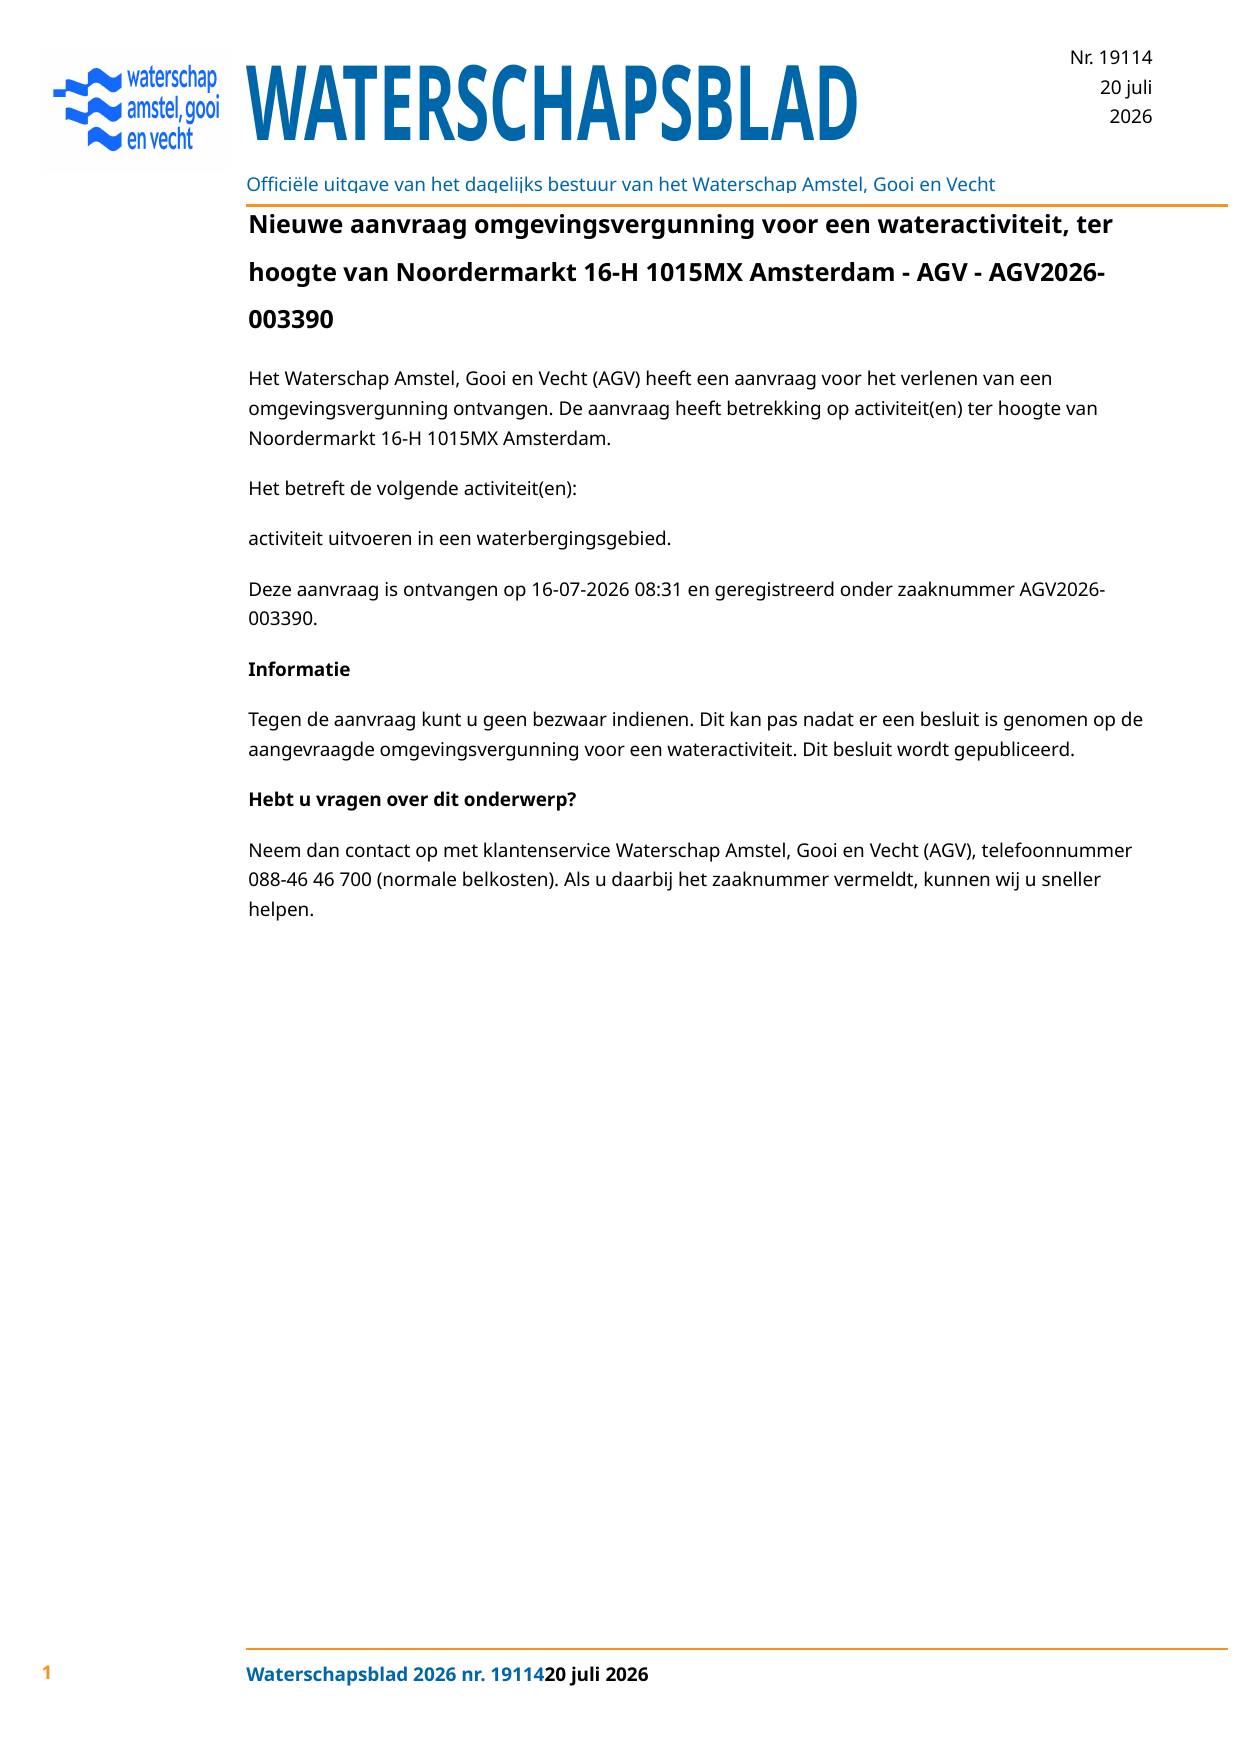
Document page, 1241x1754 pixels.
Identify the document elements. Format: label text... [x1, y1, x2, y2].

text Informatie [248, 656, 1152, 682]
text Nieuwe aanvraag omgevingsvergunning voor een wateractiviteit, ter hoogte van Noordermarkt 16-H 1015MX Amsterdam - AGV - AGV2026-003390 [248, 207, 1152, 336]
picture [41, 47, 231, 172]
text Hebt u vragen over dit onderwerp? [248, 786, 1152, 812]
text Het Waterschap Amstel, Gooi en Vecht (AGV) heeft een aanvraag voor het verlenen van een omgevingsvergunning ontvangen. De aanvraag heeft betrekking op activiteit(en) ter hoogte van Noordermarkt 16-H 1015MX Amsterdam. [248, 366, 1152, 450]
text Het betreft de volgende activiteit(en): [248, 475, 1152, 501]
text Deze aanvraag is ontvangen op 16-07-2026 08:31 en geregistreerd onder zaaknummer AGV2026-003390. [248, 576, 1152, 631]
text Tegen de aanvraag kunt u geen bezwaar indienen. Dit kan pas nadat er een besluit is genomen op de aangevraagde omgevingsvergunning voor een wateractiviteit. Dit besluit wordt gepubliceerd. [248, 706, 1152, 762]
text Neem dan contact op met klantenservice Waterschap Amstel, Gooi en Vecht (AGV), telefoonnummer 088-46 46 700 (normale belkosten). Als u daarbij het zaaknummer vermeldt, kunnen wij u sneller helpen. [248, 837, 1152, 922]
text activiteit uitvoeren in een waterbergingsgebied. [248, 526, 1152, 551]
